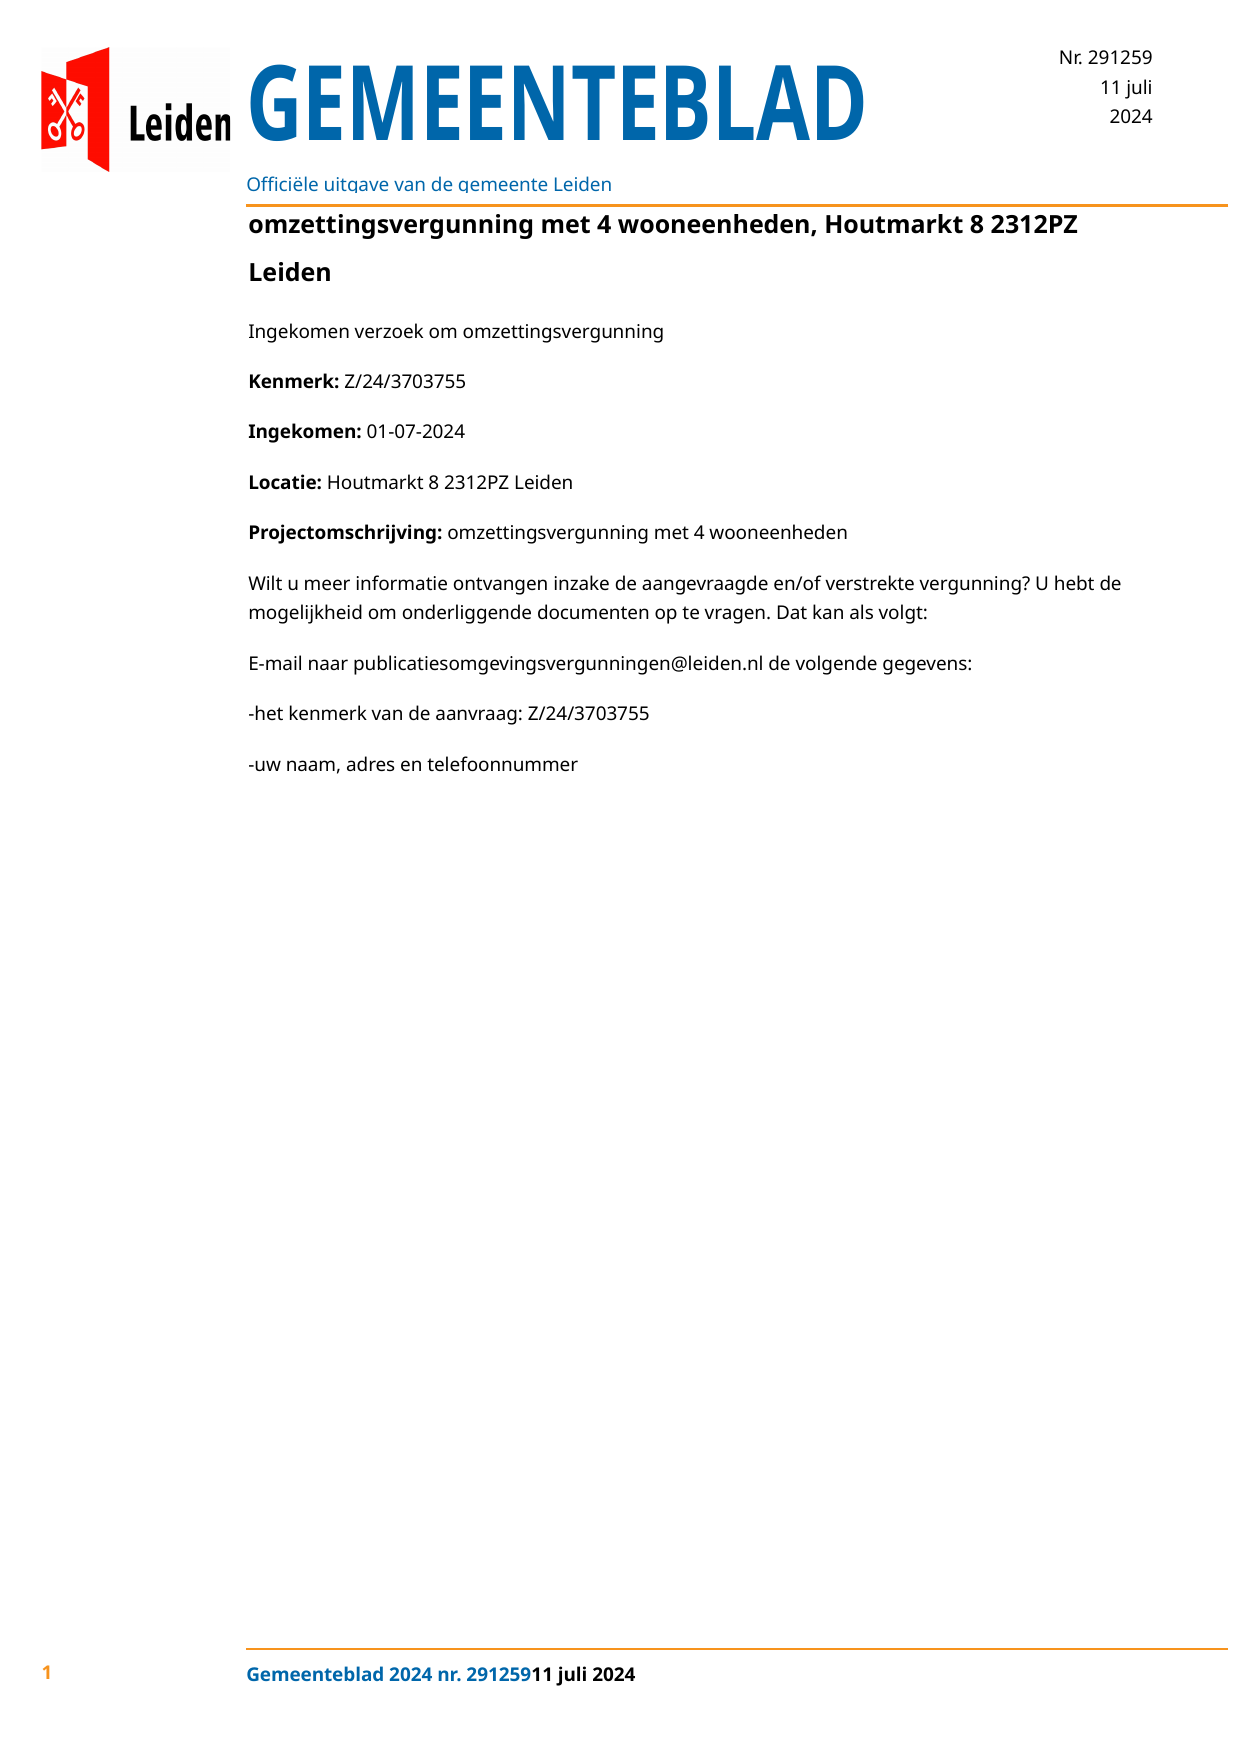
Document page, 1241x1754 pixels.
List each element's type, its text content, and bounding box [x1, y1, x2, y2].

text E-mail naar publicatiesomgevingsvergunningen@leiden.nl de volgende gegevens: [248, 650, 1152, 676]
text Ingekomen: 01-07-2024 [248, 419, 1152, 444]
text Ingekomen verzoek om omzettingsvergunning [248, 318, 1152, 344]
text Kenmerk: Z/24/3703755 [248, 368, 1152, 394]
text -uw naam, adres en telefoonnummer [248, 751, 1152, 777]
text Locatie: Houtmarkt 8 2312PZ Leiden [248, 469, 1152, 495]
text -het kenmerk van de aanvraag: Z/24/3703755 [248, 700, 1152, 726]
text Projectomschrijving: omzettingsvergunning met 4 wooneenheden [248, 519, 1152, 545]
text Wilt u meer informatie ontvangen inzake de aangevraagde en/of verstrekte vergunning? U hebt de mogelijkheid om onderliggende documenten op te vragen. Dat kan als volgt: [248, 570, 1152, 625]
text omzettingsvergunning met 4 wooneenheden, Houtmarkt 8 2312PZ Leiden [248, 207, 1152, 288]
picture [41, 47, 231, 172]
